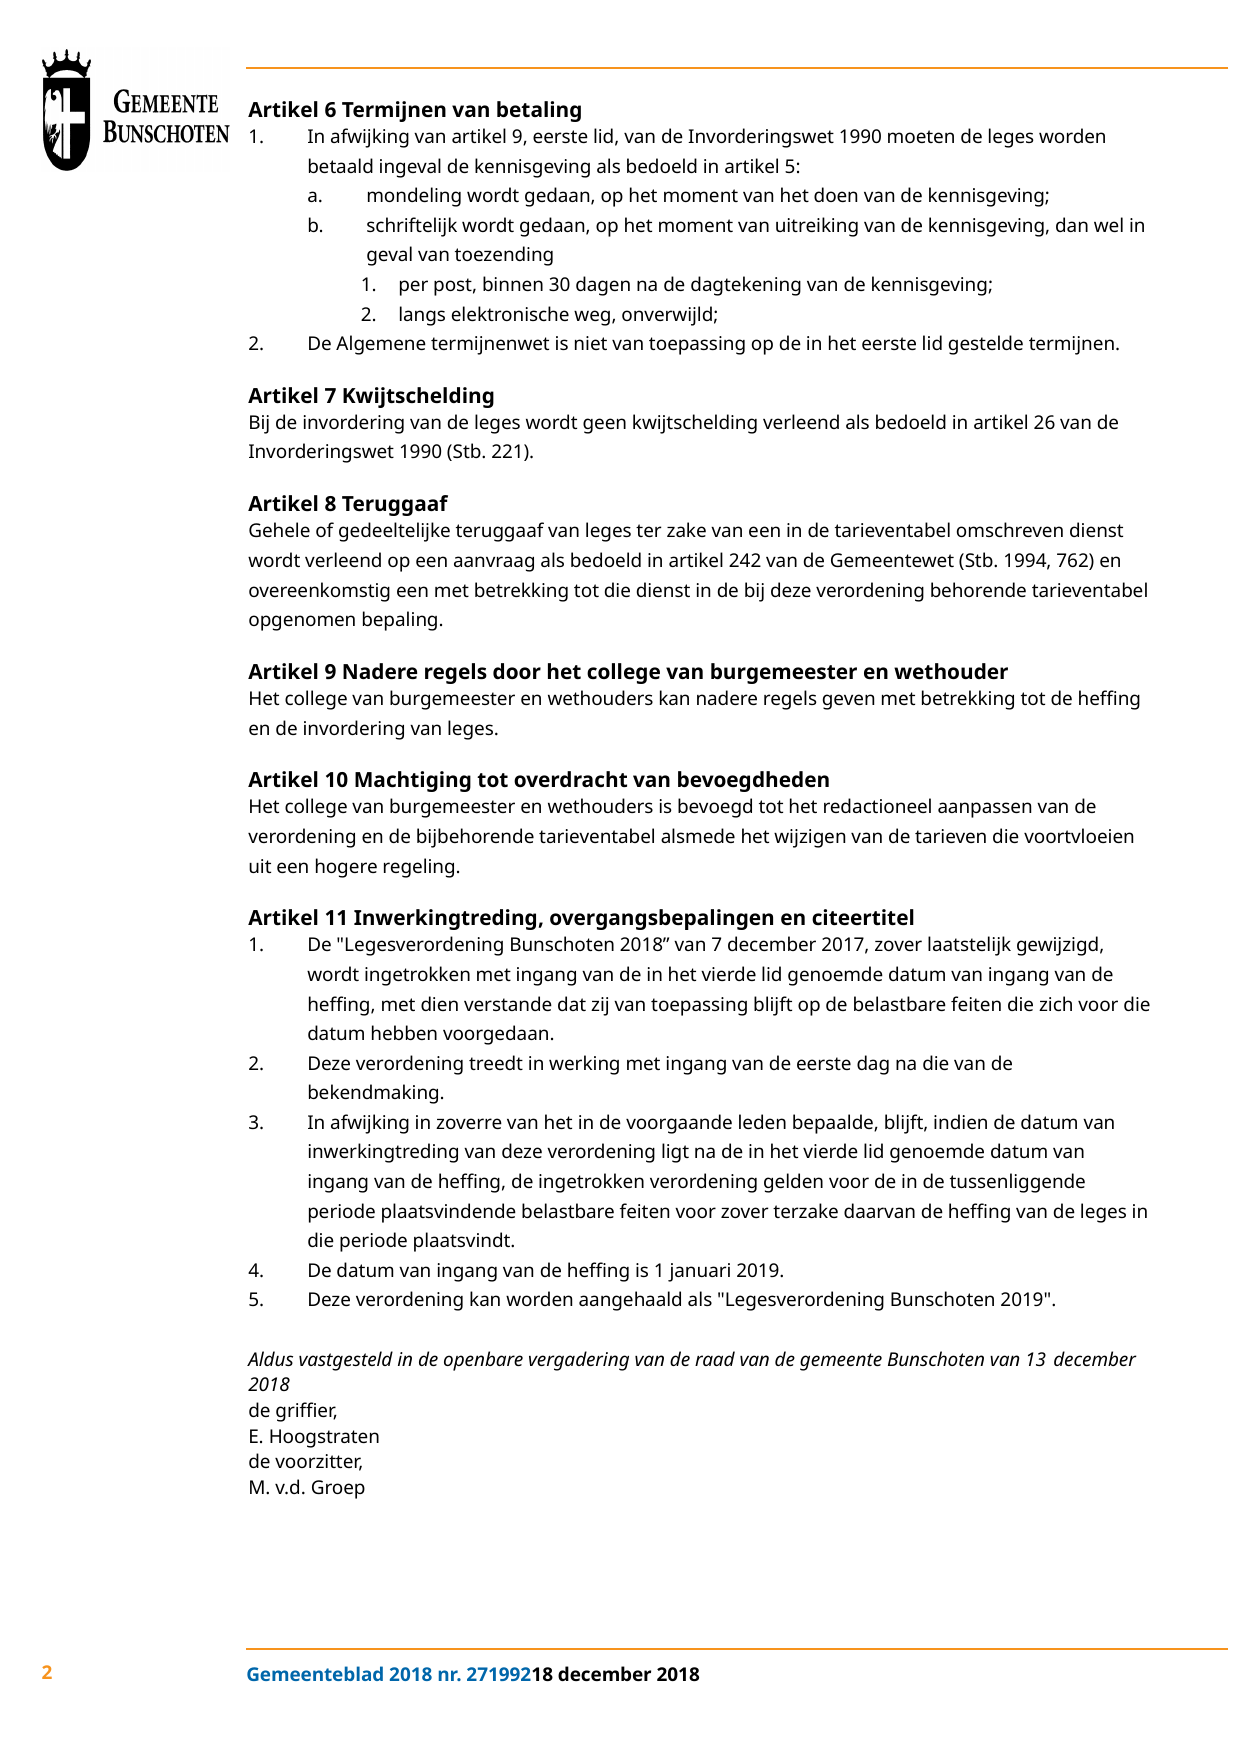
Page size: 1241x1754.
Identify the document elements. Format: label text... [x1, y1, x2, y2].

list schriftelijk wordt gedaan, op het moment van uitreiking van de kennisgeving, dan wel in geval van toezending [307, 212, 1152, 267]
list In afwijking van artikel 9, eerste lid, van de Invorderingswet 1990 moeten de leges worden betaald ingeval de kennisgeving als bedoeld in artikel 5: [248, 123, 1152, 178]
list Deze verordening kan worden aangehaald als "Legesverordening Bunschoten 2019". [248, 1287, 1152, 1312]
text Bij de invordering van de leges wordt geen kwijtschelding verleend als bedoeld in artikel 26 van de Invorderingswet 1990 (Stb. 221). [248, 409, 1152, 464]
text Artikel 7 Kwijtschelding [248, 381, 1152, 409]
text Artikel 11 Inwerkingtreding, overgangsbepalingen en citeertitel [248, 903, 1152, 932]
list De "Legesverordening Bunschoten 2018” van 7 december 2017, zover laatstelijk gewijzigd, wordt ingetrokken met ingang van de in het vierde lid genoemde datum van ingang van de heffing, met dien verstande dat zij van toepassing blijft op de belastbare feiten die zich voor die datum hebben voorgedaan. [248, 932, 1152, 1046]
text Aldus vastgesteld in de openbare vergadering van de raad van de gemeente Bunschoten van 13 december 2018 [248, 1346, 1152, 1397]
text M. v.d. Groep [248, 1474, 1152, 1500]
list De Algemene termijnenwet is niet van toepassing op de in het eerste lid gestelde termijnen. [248, 330, 1152, 356]
picture [41, 47, 231, 172]
text Artikel 6 Termijnen van betaling [248, 95, 1152, 123]
text Gehele of gedeeltelijke teruggaaf van leges ter zake van een in de tarieventabel omschreven dienst wordt verleend op een aanvraag als bedoeld in artikel 242 van de Gemeentewet (Stb. 1994, 762) en overeenkomstig een met betrekking tot die dienst in de bij deze verordening behorende tarieventabel opgenomen bepaling. [248, 518, 1152, 632]
list langs elektronische weg, onverwijld; [361, 301, 1152, 326]
text Het college van burgemeester en wethouders is bevoegd tot het redactioneel aanpassen van de verordening en de bijbehorende tarieventabel alsmede het wijzigen van de tarieven die voortvloeien uit een hogere regeling. [248, 794, 1152, 878]
text Artikel 10 Machtiging tot overdracht van bevoegdheden [248, 765, 1152, 794]
text de voorzitter, [248, 1449, 1152, 1474]
text Artikel 9 Nadere regels door het college van burgemeester en wethouder [248, 657, 1152, 685]
text Het college van burgemeester en wethouders kan nadere regels geven met betrekking tot de heffing en de invordering van leges. [248, 685, 1152, 741]
list Deze verordening treedt in werking met ingang van de eerste dag na die van de bekendmaking. [248, 1050, 1152, 1105]
text de griffier, [248, 1397, 1152, 1423]
list mondeling wordt gedaan, op het moment van het doen van de kennisgeving; [307, 182, 1152, 208]
list per post, binnen 30 dagen na de dagtekening van de kennisgeving; [361, 271, 1152, 297]
text Artikel 8 Teruggaaf [248, 489, 1152, 518]
text E. Hoogstraten [248, 1423, 1152, 1449]
list De datum van ingang van de heffing is 1 januari 2019. [248, 1257, 1152, 1283]
list In afwijking in zoverre van het in de voorgaande leden bepaalde, blijft, indien de datum van inwerkingtreding van deze verordening ligt na de in het vierde lid genoemde datum van ingang van de heffing, de ingetrokken verordening gelden voor de in de tussenliggende periode plaatsvindende belastbare feiten voor zover terzake daarvan de heffing van de leges in die periode plaatsvindt. [248, 1109, 1152, 1253]
